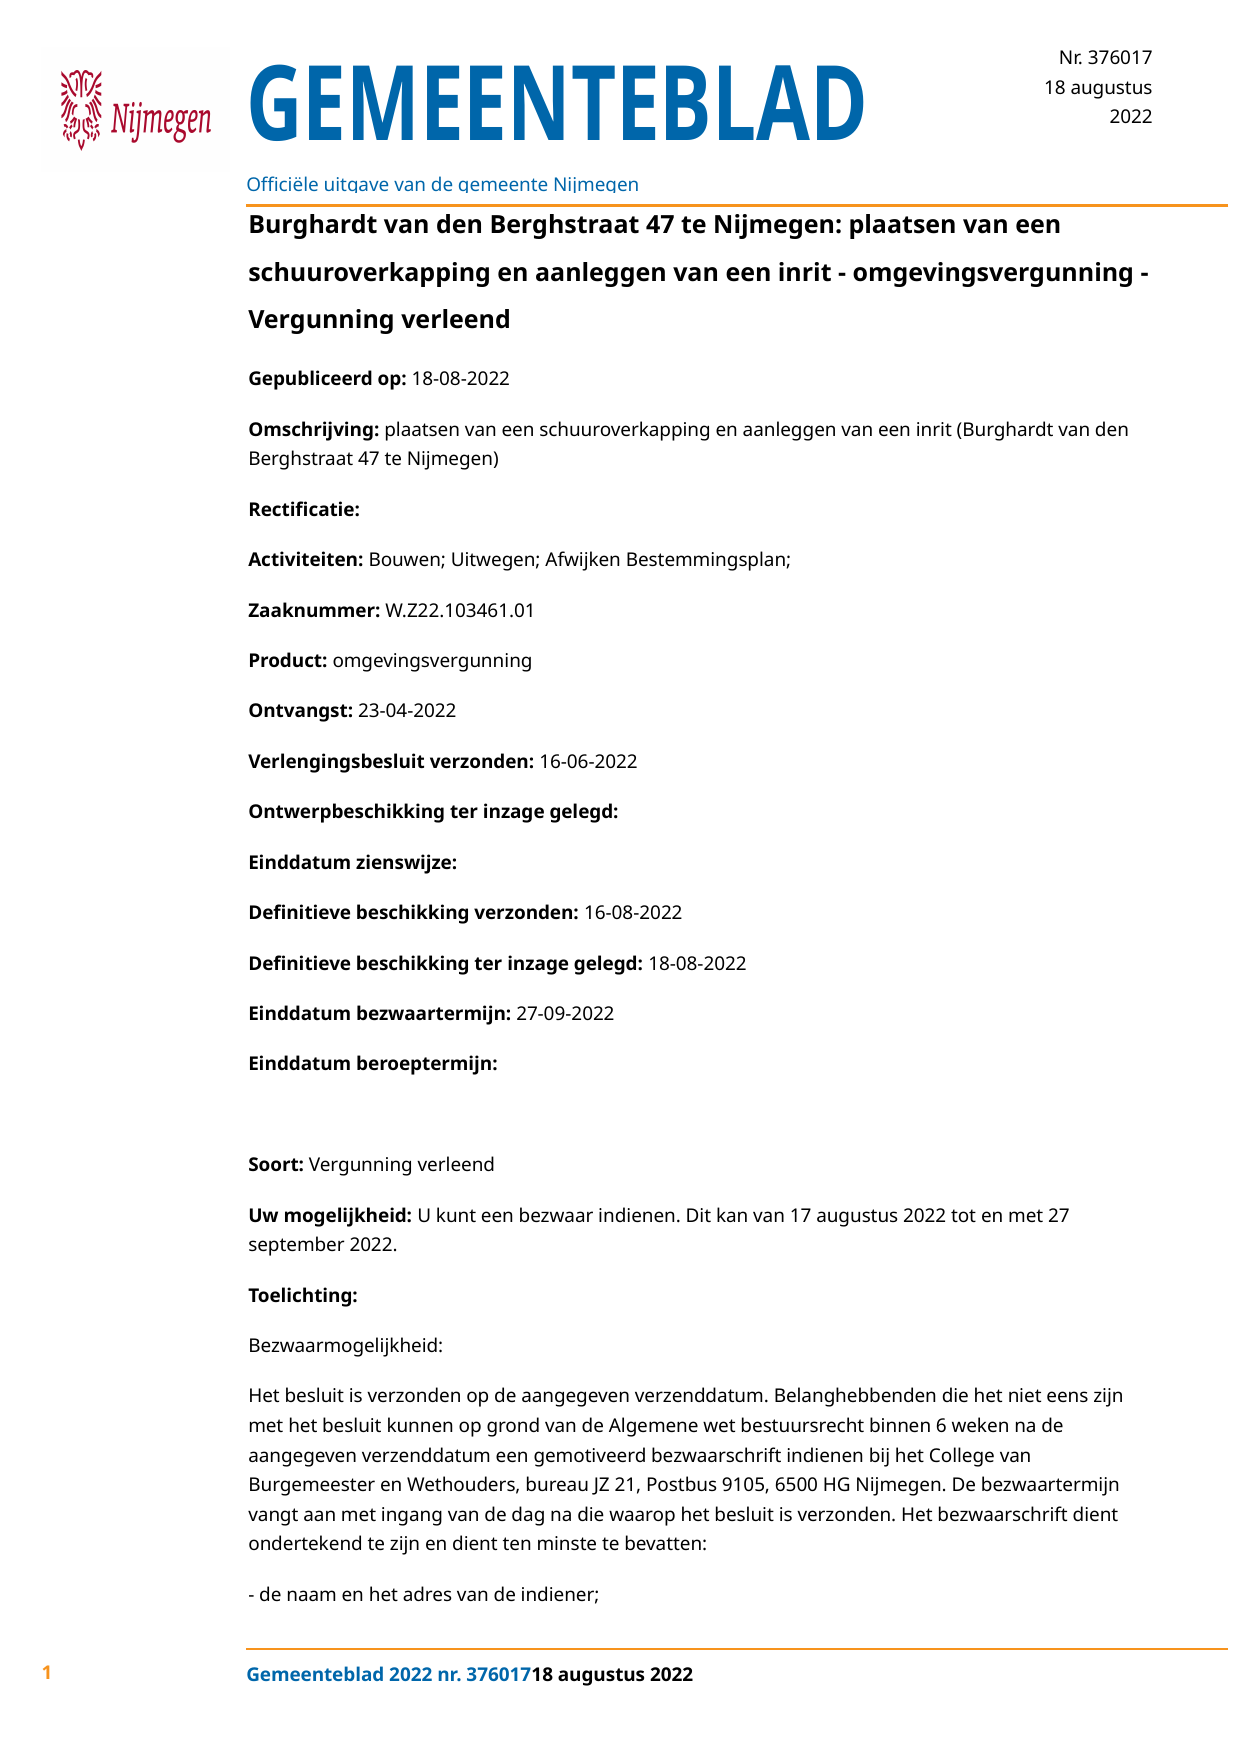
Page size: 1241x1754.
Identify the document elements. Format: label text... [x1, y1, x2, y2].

text Toelichting: [248, 1282, 1152, 1307]
text Zaaknummer: W.Z22.103461.01 [248, 597, 1152, 622]
text - de naam en het adres van de indiener; [248, 1581, 1152, 1607]
text Gepubliceerd op: 18-08-2022 [248, 366, 1152, 391]
text Omschrijving: plaatsen van een schuuroverkapping en aanleggen van een inrit (Burghardt van den Berghstraat 47 te Nijmegen) [248, 416, 1152, 471]
text Einddatum beroeptermijn: [248, 1051, 1152, 1076]
text Einddatum bezwaartermijn: 27-09-2022 [248, 1000, 1152, 1026]
picture [41, 47, 231, 172]
text Het besluit is verzonden op de aangegeven verzenddatum. Belanghebbenden die het niet eens zijn met het besluit kunnen op grond van de Algemene wet bestuursrecht binnen 6 weken na de aangegeven verzenddatum een gemotiveerd bezwaarschrift indienen bij het College van Burgemeester en Wethouders, bureau JZ 21, Postbus 9105, 6500 HG Nijmegen. De bezwaartermijn vangt aan met ingang van de dag na die waarop het besluit is verzonden. Het bezwaarschrift dient ondertekend te zijn en dient ten minste te bevatten: [248, 1383, 1152, 1556]
text Rectificatie: [248, 496, 1152, 522]
text Ontwerpbeschikking ter inzage gelegd: [248, 798, 1152, 824]
text Ontvangst: 23-04-2022 [248, 698, 1152, 723]
text Definitieve beschikking verzonden: 16-08-2022 [248, 899, 1152, 925]
text Product: omgevingsvergunning [248, 647, 1152, 673]
text Burghardt van den Berghstraat 47 te Nijmegen: plaatsen van een schuuroverkapping en aanleggen van een inrit - omgevingsvergunning - Vergunning verleend [248, 207, 1152, 336]
text Activiteiten: Bouwen; Uitwegen; Afwijken Bestemmingsplan; [248, 546, 1152, 572]
text Soort: Vergunning verleend [248, 1151, 1152, 1177]
text Verlengingsbesluit verzonden: 16-06-2022 [248, 748, 1152, 774]
text Uw mogelijkheid: U kunt een bezwaar indienen. Dit kan van 17 augustus 2022 tot en met 27 september 2022. [248, 1202, 1152, 1257]
text Einddatum zienswijze: [248, 849, 1152, 874]
text Bezwaarmogelijkheid: [248, 1332, 1152, 1358]
text Definitieve beschikking ter inzage gelegd: 18-08-2022 [248, 950, 1152, 975]
